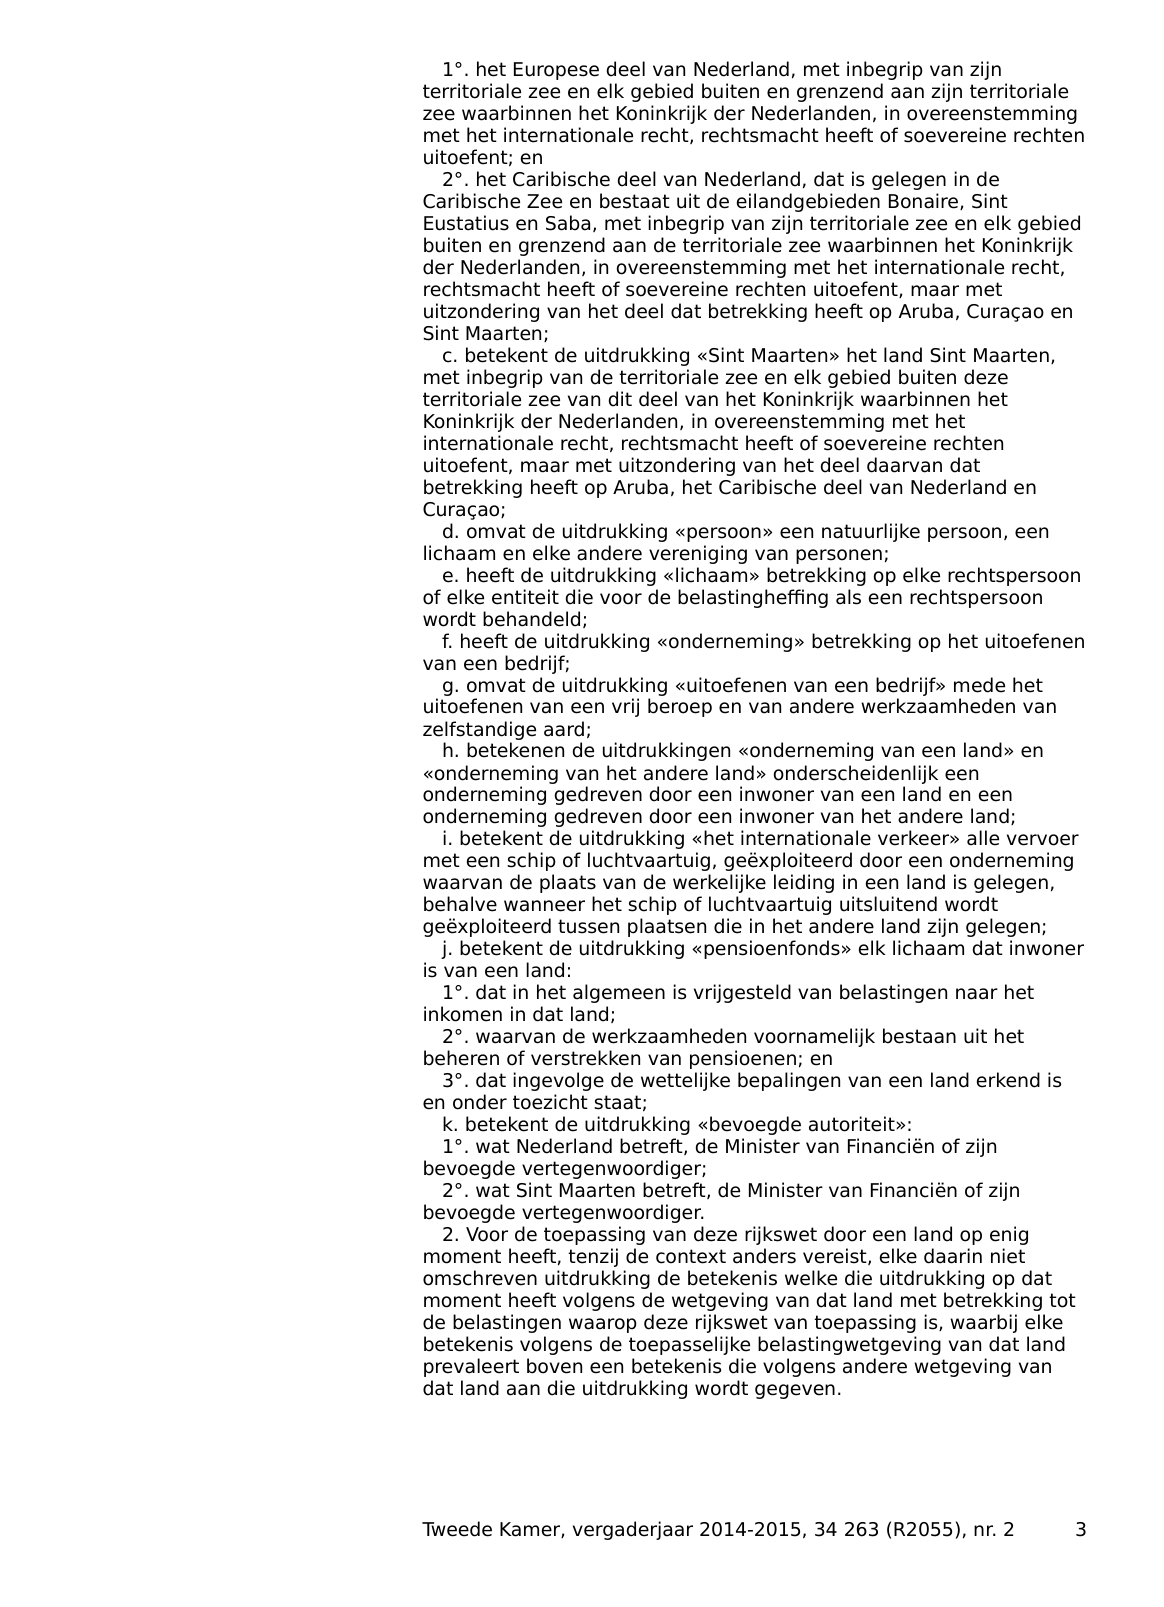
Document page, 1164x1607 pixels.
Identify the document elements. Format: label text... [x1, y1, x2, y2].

text 2°. wat Sint Maarten betreft, de Minister van Financiën of zijn bevoegde vertegenwoordiger. [422, 1180, 1087, 1224]
text 1°. dat in het algemeen is vrijgesteld van belastingen naar het inkomen in dat land; [422, 982, 1087, 1026]
text i. betekent de uitdrukking «het internationale verkeer» alle vervoer met een schip of luchtvaartuig, geëxploiteerd door een onderneming waarvan de plaats van de werkelijke leiding in een land is gelegen, behalve wanneer het schip of luchtvaartuig uitsluitend wordt geëxploiteerd tussen plaatsen die in het andere land zijn gelegen; [422, 828, 1087, 938]
text c. betekent de uitdrukking «Sint Maarten» het land Sint Maarten, met inbegrip van de territoriale zee en elk gebied buiten deze territoriale zee van dit deel van het Koninkrijk waarbinnen het Koninkrijk der Nederlanden, in overeenstemming met het internationale recht, rechtsmacht heeft of soevereine rechten uitoefent, maar met uitzondering van het deel daarvan dat betrekking heeft op Aruba, het Caribische deel van Nederland en Curaçao; [422, 345, 1087, 521]
text j. betekent de uitdrukking «pensioenfonds» elk lichaam dat inwoner is van een land: [422, 938, 1087, 982]
text f. heeft de uitdrukking «onderneming» betrekking op het uitoefenen van een bedrijf; [422, 631, 1087, 674]
text g. omvat de uitdrukking «uitoefenen van een bedrijf» mede het uitoefenen van een vrij beroep en van andere werkzaamheden van zelfstandige aard; [422, 674, 1087, 740]
text 2°. waarvan de werkzaamheden voornamelijk bestaan uit het beheren of verstrekken van pensioenen; en [422, 1026, 1087, 1070]
text 1°. wat Nederland betreft, de Minister van Financiën of zijn bevoegde vertegenwoordiger; [422, 1136, 1087, 1180]
text k. betekent de uitdrukking «bevoegde autoriteit»: [422, 1114, 1087, 1136]
text 2°. het Caribische deel van Nederland, dat is gelegen in de Caribische Zee en bestaat uit de eilandgebieden Bonaire, Sint Eustatius en Saba, met inbegrip van zijn territoriale zee en elk gebied buiten en grenzend aan de territoriale zee waarbinnen het Koninkrijk der Nederlanden, in overeenstemming met het internationale recht, rechtsmacht heeft of soevereine rechten uitoefent, maar met uitzondering van het deel dat betrekking heeft op Aruba, Curaçao en Sint Maarten; [422, 169, 1087, 345]
text 1°. het Europese deel van Nederland, met inbegrip van zijn territoriale zee en elk gebied buiten en grenzend aan zijn territoriale zee waarbinnen het Koninkrijk der Nederlanden, in overeenstemming met het internationale recht, rechtsmacht heeft of soevereine rechten uitoefent; en [422, 59, 1087, 169]
text d. omvat de uitdrukking «persoon» een natuurlijke persoon, een lichaam en elke andere vereniging van personen; [422, 521, 1087, 564]
text e. heeft de uitdrukking «lichaam» betrekking op elke rechtspersoon of elke entiteit die voor de belastingheffing als een rechtspersoon wordt behandeld; [422, 564, 1087, 631]
text 2. Voor de toepassing van deze rijkswet door een land op enig moment heeft, tenzij de context anders vereist, elke daarin niet omschreven uitdrukking de betekenis welke die uitdrukking op dat moment heeft volgens de wetgeving van dat land met betrekking tot de belastingen waarop deze rijkswet van toepassing is, waarbij elke betekenis volgens de toepasselijke belastingwetgeving van dat land prevaleert boven een betekenis die volgens andere wetgeving van dat land aan die uitdrukking wordt gegeven. [422, 1224, 1087, 1400]
text 3°. dat ingevolge de wettelijke bepalingen van een land erkend is en onder toezicht staat; [422, 1070, 1087, 1114]
text h. betekenen de uitdrukkingen «onderneming van een land» en «onderneming van het andere land» onderscheidenlijk een onderneming gedreven door een inwoner van een land en een onderneming gedreven door een inwoner van het andere land; [422, 740, 1087, 828]
